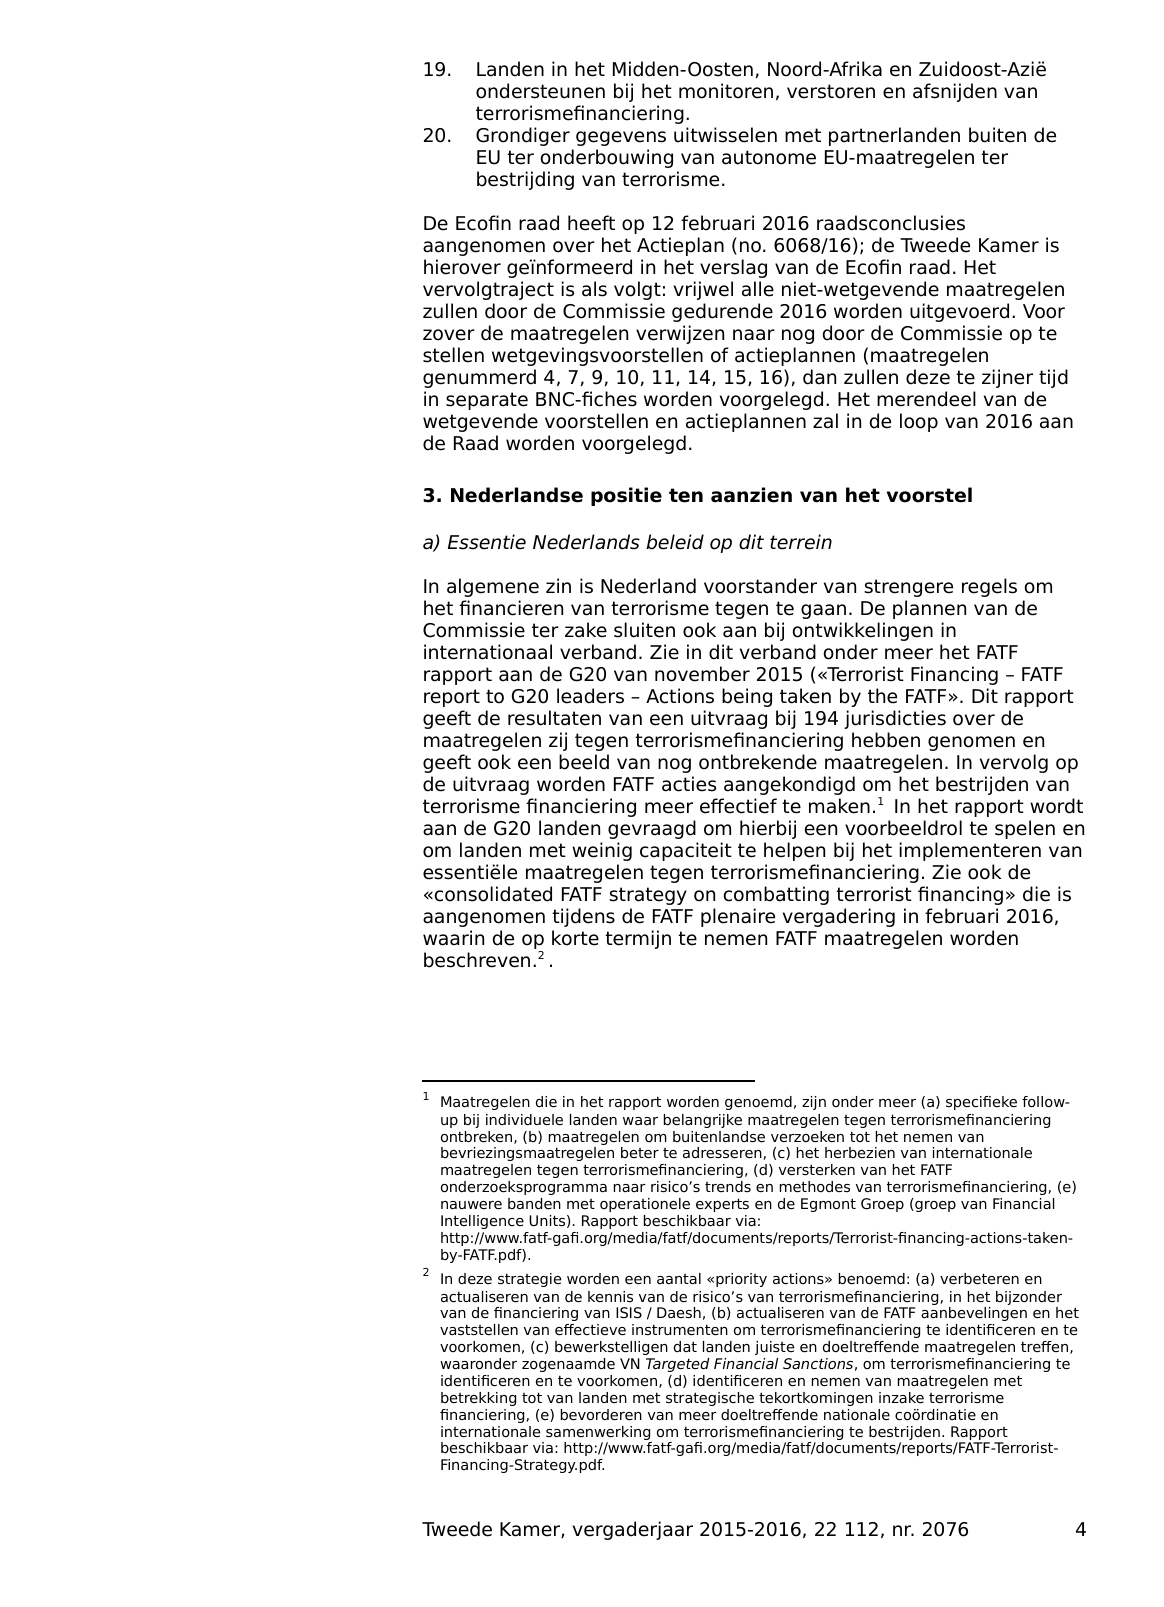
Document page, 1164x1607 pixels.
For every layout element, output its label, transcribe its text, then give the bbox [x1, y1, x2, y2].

subtitle 3. Nederlandse positie ten aanzien van het voorstel [422, 485, 1087, 507]
text 20. Grondiger gegevens uitwisselen met partnerlanden buiten de EU ter onderbouwing van autonome EU-maatregelen ter bestrijding van terrorisme. [422, 125, 1087, 191]
text Maatregelen die in het rapport worden genoemd, zijn onder meer (a) specifieke follow-up bij individuele landen waar belangrijke maatregelen tegen terrorismefinanciering ontbreken, (b) maatregelen om buitenlandse verzoeken tot het nemen van bevriezingsmaatregelen beter te adresseren, (c) het herbezien van internationale maatregelen tegen terrorismefinanciering, (d) versterken van het FATF onderzoeksprogramma naar risico’s trends en methodes van terrorismefinanciering, (e) nauwere banden met operationele experts en de Egmont Groep (groep van Financial Intelligence Units). Rapport beschikbaar via: http://www.fatf-gafi.org/media/fatf/documents/reports/Terrorist-financing-actions-taken-by-FATF.pdf). [422, 1090, 1087, 1264]
subtitle a) Essentie Nederlands beleid op dit terrein [422, 532, 1087, 554]
text 19. Landen in het Midden-Oosten, Noord-Afrika en Zuidoost-Azië ondersteunen bij het monitoren, verstoren en afsnijden van terrorismefinanciering. [422, 59, 1087, 125]
text In algemene zin is Nederland voorstander van strengere regels om het financieren van terrorisme tegen te gaan. De plannen van de Commissie ter zake sluiten ook aan bij ontwikkelingen in internationaal verband. Zie in dit verband onder meer het FATF rapport aan de G20 van november 2015 («Terrorist Financing – FATF report to G20 leaders – Actions being taken by the FATF». Dit rapport geeft de resultaten van een uitvraag bij 194 jurisdicties over de maatregelen zij tegen terrorismefinanciering hebben genomen en geeft ook een beeld van nog ontbrekende maatregelen. In vervolg op de uitvraag worden FATF acties aangekondigd om het bestrijden van terrorisme financiering meer effectief te maken. In het rapport wordt aan de G20 landen gevraagd om hierbij een voorbeeldrol te spelen en om landen met weinig capaciteit te helpen bij het implementeren van essentiële maatregelen tegen terrorismefinanciering. Zie ook de «consolidated FATF strategy on combatting terrorist financing» die is aangenomen tijdens de FATF plenaire vergadering in februari 2016, waarin de op korte termijn te nemen FATF maatregelen worden beschreven.. [422, 576, 1087, 972]
text De Ecofin raad heeft op 12 februari 2016 raadsconclusies aangenomen over het Actieplan (no. 6068/16); de Tweede Kamer is hierover geïnformeerd in het verslag van de Ecofin raad. Het vervolgtraject is als volgt: vrijwel alle niet-wetgevende maatregelen zullen door de Commissie gedurende 2016 worden uitgevoerd. Voor zover de maatregelen verwijzen naar nog door de Commissie op te stellen wetgevingsvoorstellen of actieplannen (maatregelen genummerd 4, 7, 9, 10, 11, 14, 15, 16), dan zullen deze te zijner tijd in separate BNC-fiches worden voorgelegd. Het merendeel van de wetgevende voorstellen en actieplannen zal in de loop van 2016 aan de Raad worden voorgelegd. [422, 213, 1087, 455]
text In deze strategie worden een aantal «priority actions» benoemd: (a) verbeteren en actualiseren van de kennis van de risico’s van terrorismefinanciering, in het bijzonder van de financiering van ISIS / Daesh, (b) actualiseren van de FATF aanbevelingen en het vaststellen van effectieve instrumenten om terrorismefinanciering te identificeren en te voorkomen, (c) bewerkstelligen dat landen juiste en doeltreffende maatregelen treffen, waaronder zogenaamde VN Targeted Financial Sanctions, om terrorismefinanciering te identificeren en te voorkomen, (d) identificeren en nemen van maatregelen met betrekking tot van landen met strategische tekortkomingen inzake terrorisme financiering, (e) bevorderen van meer doeltreffende nationale coördinatie en internationale samenwerking om terrorismefinanciering te bestrijden. Rapport beschikbaar via: http://www.fatf-gafi.org/media/fatf/documents/reports/FATF-Terrorist-Financing-Strategy.pdf. [422, 1267, 1087, 1474]
